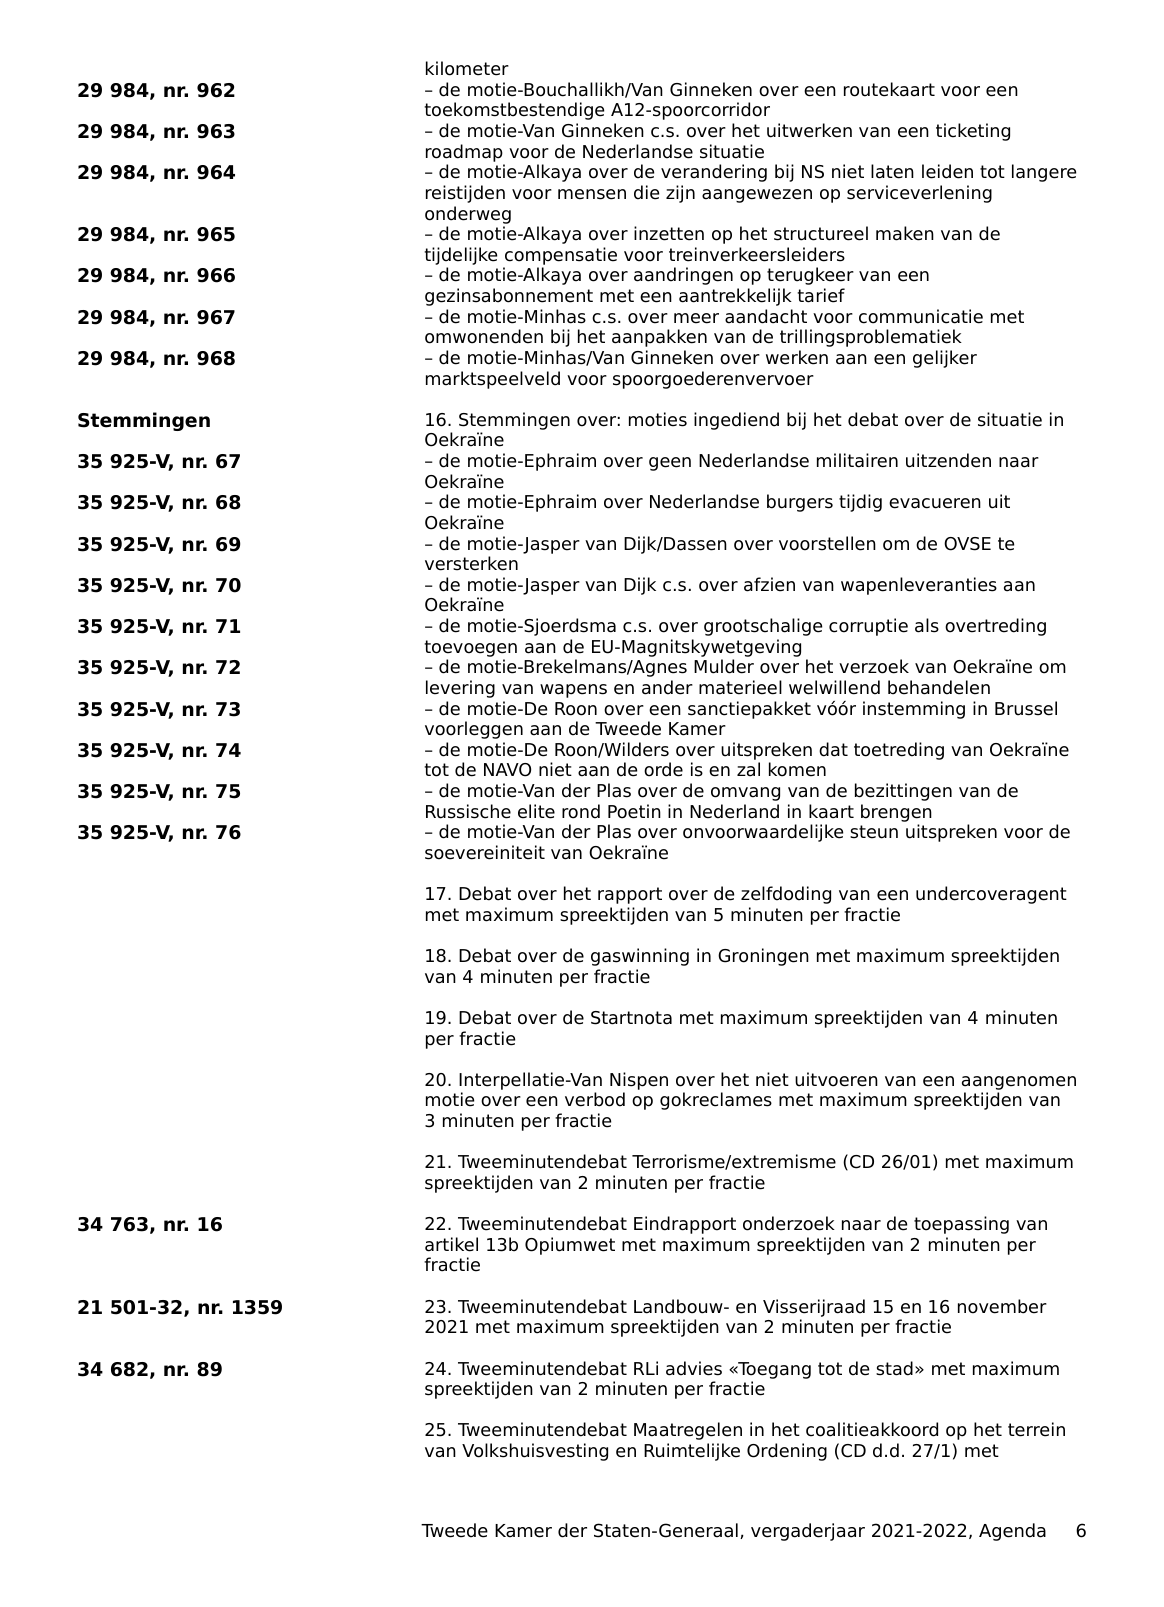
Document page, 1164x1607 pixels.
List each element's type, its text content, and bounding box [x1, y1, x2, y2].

table_cell [77, 1008, 401, 1049]
table_cell 35 925-V, nr. 68 [77, 492, 401, 533]
table_cell – de motie-Alkaya over aandringen op terugkeer van een gezinsabonnement met een aantrekkelijk tarief [418, 265, 1087, 307]
table_cell [401, 410, 418, 451]
table_cell [401, 1359, 418, 1400]
table_cell [401, 1194, 418, 1214]
table_cell 35 925-V, nr. 75 [77, 781, 401, 822]
table_cell 35 925-V, nr. 70 [77, 575, 401, 616]
table_cell 35 925-V, nr. 72 [77, 657, 401, 698]
table_cell [401, 699, 418, 740]
table_cell [77, 1070, 401, 1132]
table_cell 35 925-V, nr. 69 [77, 534, 401, 575]
table_cell – de motie-Jasper van Dijk c.s. over afzien van wapenleveranties aan Oekraïne [418, 575, 1087, 616]
table_cell – de motie-Minhas/Van Ginneken over werken aan een gelijker marktspeelveld voor spoorgoederenvervoer [418, 348, 1087, 389]
table_cell [401, 492, 418, 533]
table_cell [401, 864, 418, 884]
table_cell [401, 307, 418, 348]
table_cell [401, 1070, 418, 1132]
table_cell 21. Tweeminutendebat Terrorisme/extremisme (CD 26/01) met maximum spreektijden van 2 minuten per fractie [418, 1152, 1087, 1193]
table_cell [418, 1276, 1087, 1297]
table_cell [77, 389, 401, 410]
table_cell 29 984, nr. 967 [77, 307, 401, 348]
table_cell [401, 884, 418, 925]
table_cell [401, 946, 418, 987]
table_cell 25. Tweeminutendebat Maatregelen in het coalitieakkoord op het terrein van Volkshuisvesting en Ruimtelijke Ordening (CD d.d. 27/1) met [418, 1420, 1087, 1462]
table_cell 35 925-V, nr. 74 [77, 740, 401, 781]
table_cell 22. Tweeminutendebat Eindrapport onderzoek naar de toepassing van artikel 13b Opiumwet met maximum spreektijden van 2 minuten per fractie [418, 1214, 1087, 1276]
table_cell [401, 451, 418, 492]
table_cell [77, 1338, 401, 1358]
table_cell – de motie-Van Ginneken c.s. over het uitwerken van een ticketing roadmap voor de Nederlandse situatie [418, 121, 1087, 162]
table_cell [77, 946, 401, 987]
table_cell [401, 121, 418, 162]
table_cell [418, 1400, 1087, 1420]
table_cell [418, 864, 1087, 884]
table_cell 17. Debat over het rapport over de zelfdoding van een undercoveragent met maximum spreektijden van 5 minuten per fractie [418, 884, 1087, 925]
table_cell [418, 1049, 1087, 1070]
table_cell 35 925-V, nr. 76 [77, 822, 401, 863]
table_cell 24. Tweeminutendebat RLi advies «Toegang tot de stad» met maximum spreektijden van 2 minuten per fractie [418, 1359, 1087, 1400]
table_cell 29 984, nr. 962 [77, 80, 401, 121]
table_cell 29 984, nr. 965 [77, 224, 401, 265]
table_cell [401, 59, 418, 80]
table_cell – de motie-Sjoerdsma c.s. over grootschalige corruptie als overtreding toevoegen aan de EU-Magnitskywetgeving [418, 616, 1087, 657]
table_cell [418, 1132, 1087, 1152]
table_cell [401, 1152, 418, 1193]
table_cell [401, 657, 418, 698]
table_cell 18. Debat over de gaswinning in Groningen met maximum spreektijden van 4 minuten per fractie [418, 946, 1087, 987]
table_cell [401, 80, 418, 121]
table_cell 23. Tweeminutendebat Landbouw- en Visserijraad 15 en 16 november 2021 met maximum spreektijden van 2 minuten per fractie [418, 1297, 1087, 1338]
table_cell [401, 389, 418, 410]
table_cell [401, 162, 418, 224]
table_cell – de motie-Ephraim over geen Nederlandse militairen uitzenden naar Oekraïne [418, 451, 1087, 492]
table_cell 29 984, nr. 963 [77, 121, 401, 162]
table_cell – de motie-Minhas c.s. over meer aandacht voor communicatie met omwonenden bij het aanpakken van de trillingsproblematiek [418, 307, 1087, 348]
table_cell Stemmingen [77, 410, 401, 451]
table_cell [401, 1132, 418, 1152]
table_cell [401, 1214, 418, 1276]
table_cell 20. Interpellatie-Van Nispen over het niet uitvoeren van een aangenomen motie over een verbod op gokreclames met maximum spreektijden van 3 minuten per fractie [418, 1070, 1087, 1132]
table_cell – de motie-Alkaya over de verandering bij NS niet laten leiden tot langere reistijden voor mensen die zijn aangewezen op serviceverlening onderweg [418, 162, 1087, 224]
table_cell [401, 1400, 418, 1420]
table_cell 35 925-V, nr. 67 [77, 451, 401, 492]
table_cell [401, 1008, 418, 1049]
table_cell [77, 864, 401, 884]
table_cell [401, 1420, 418, 1462]
table_cell [77, 1152, 401, 1193]
table_cell [401, 224, 418, 265]
table_cell [77, 1132, 401, 1152]
table_cell [418, 987, 1087, 1008]
table_cell [418, 389, 1087, 410]
table_cell – de motie-Ephraim over Nederlandse burgers tijdig evacueren uit Oekraïne [418, 492, 1087, 533]
table_cell [401, 781, 418, 822]
table_cell – de motie-Jasper van Dijk/Dassen over voorstellen om de OVSE te versterken [418, 534, 1087, 575]
table_cell [77, 1049, 401, 1070]
table_cell [77, 1420, 401, 1462]
table_cell [401, 265, 418, 307]
table_cell [401, 740, 418, 781]
table_cell [401, 1276, 418, 1297]
table_cell [77, 1276, 401, 1297]
table_cell 35 925-V, nr. 73 [77, 699, 401, 740]
table_cell 21 501-32, nr. 1359 [77, 1297, 401, 1338]
table_cell [418, 925, 1087, 946]
table_cell [401, 1338, 418, 1358]
table_cell [401, 987, 418, 1008]
table_cell – de motie-Van der Plas over de omvang van de bezittingen van de Russische elite rond Poetin in Nederland in kaart brengen [418, 781, 1087, 822]
table_cell [401, 534, 418, 575]
table_cell 29 984, nr. 964 [77, 162, 401, 224]
table_cell 34 682, nr. 89 [77, 1359, 401, 1400]
table_cell – de motie-Bouchallikh/Van Ginneken over een routekaart voor een toekomstbestendige A12-spoorcorridor [418, 80, 1087, 121]
table_cell [401, 1049, 418, 1070]
table_cell kilometer [418, 59, 1087, 80]
table_cell [401, 348, 418, 389]
table_cell [401, 575, 418, 616]
table_cell 19. Debat over de Startnota met maximum spreektijden van 4 minuten per fractie [418, 1008, 1087, 1049]
table_cell 35 925-V, nr. 71 [77, 616, 401, 657]
table_cell [77, 1194, 401, 1214]
table_cell [77, 925, 401, 946]
table_cell [77, 987, 401, 1008]
table_cell – de motie-Alkaya over inzetten op het structureel maken van de tijdelijke compensatie voor treinverkeersleiders [418, 224, 1087, 265]
table_cell 16. Stemmingen over: moties ingediend bij het debat over de situatie in Oekraïne [418, 410, 1087, 451]
table_cell – de motie-Van der Plas over onvoorwaardelijke steun uitspreken voor de soevereiniteit van Oekraïne [418, 822, 1087, 863]
table_cell 34 763, nr. 16 [77, 1214, 401, 1276]
table_cell [418, 1194, 1087, 1214]
table_cell [77, 1400, 401, 1420]
table_cell [401, 822, 418, 863]
table_cell [418, 1338, 1087, 1358]
table_cell 29 984, nr. 966 [77, 265, 401, 307]
table_cell [401, 1297, 418, 1338]
table_cell [401, 925, 418, 946]
table_cell – de motie-De Roon/Wilders over uitspreken dat toetreding van Oekraïne tot de NAVO niet aan de orde is en zal komen [418, 740, 1087, 781]
table_cell [401, 616, 418, 657]
table_cell – de motie-De Roon over een sanctiepakket vóór instemming in Brussel voorleggen aan de Tweede Kamer [418, 699, 1087, 740]
table_cell [77, 884, 401, 925]
table_cell [77, 59, 401, 80]
table_cell 29 984, nr. 968 [77, 348, 401, 389]
table_cell – de motie-Brekelmans/Agnes Mulder over het verzoek van Oekraïne om levering van wapens en ander materieel welwillend behandelen [418, 657, 1087, 698]
